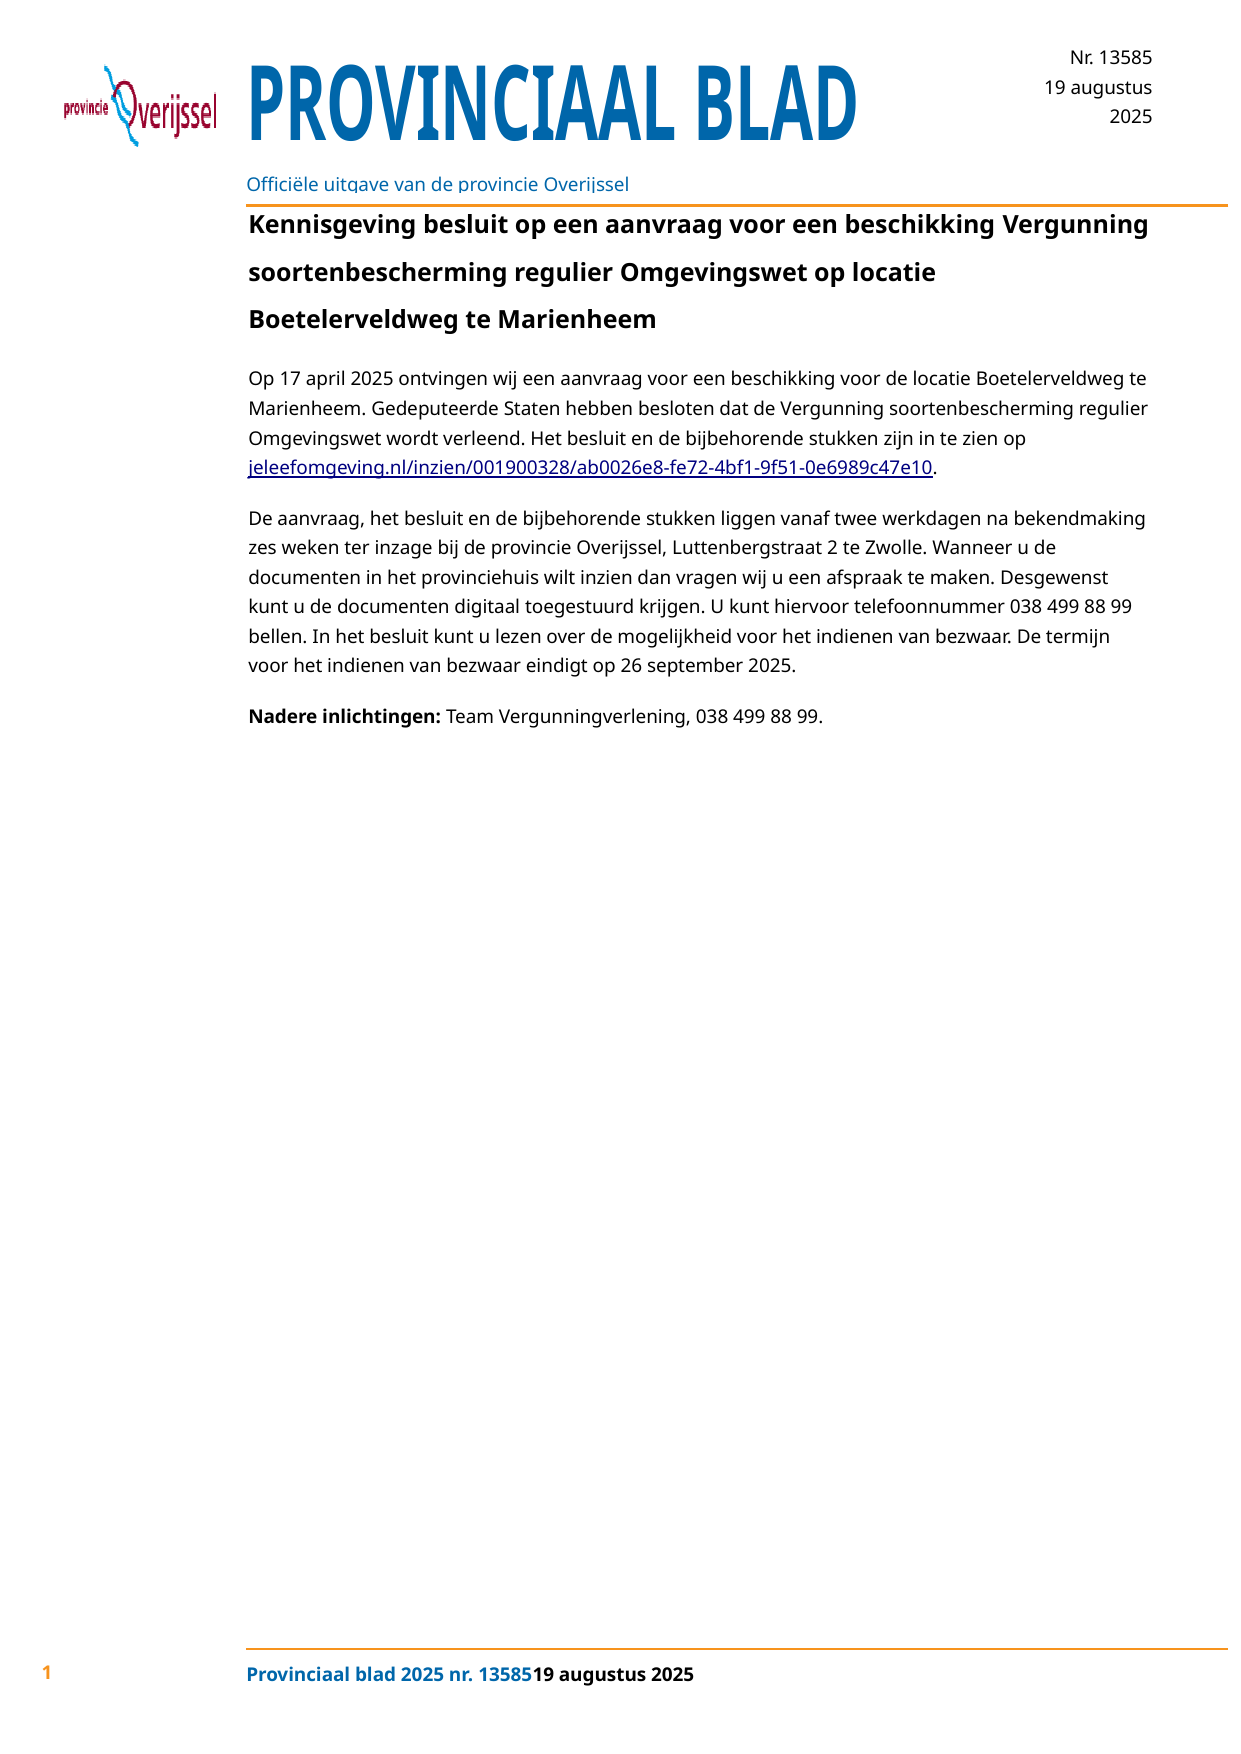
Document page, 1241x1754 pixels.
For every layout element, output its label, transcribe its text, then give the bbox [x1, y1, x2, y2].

picture [41, 47, 231, 172]
text Nadere inlichtingen: Team Vergunningverlening, 038 499 88 99. [248, 703, 1152, 729]
text Op 17 april 2025 ontvingen wij een aanvraag voor een beschikking voor de locatie Boetelerveldweg te Marienheem. Gedeputeerde Staten hebben besloten dat de Vergunning soortenbescherming regulier Omgevingswet wordt verleend. Het besluit en de bijbehorende stukken zijn in te zien op jeleefomgeving.nl/inzien/001900328/ab0026e8-fe72-4bf1-9f51-0e6989c47e10. [248, 366, 1152, 480]
text De aanvraag, het besluit en de bijbehorende stukken liggen vanaf twee werkdagen na bekendmaking zes weken ter inzage bij de provincie Overijssel, Luttenbergstraat 2 te Zwolle. Wanneer u de documenten in het provinciehuis wilt inzien dan vragen wij u een afspraak te maken. Desgewenst kunt u de documenten digitaal toegestuurd krijgen. U kunt hiervoor telefoonnummer 038 499 88 99 bellen. In het besluit kunt u lezen over de mogelijkheid voor het indienen van bezwaar. De termijn voor het indienen van bezwaar eindigt op 26 september 2025. [248, 505, 1152, 678]
text Kennisgeving besluit op een aanvraag voor een beschikking Vergunning soortenbescherming regulier Omgevingswet op locatie Boetelerveldweg te Marienheem [248, 207, 1152, 336]
